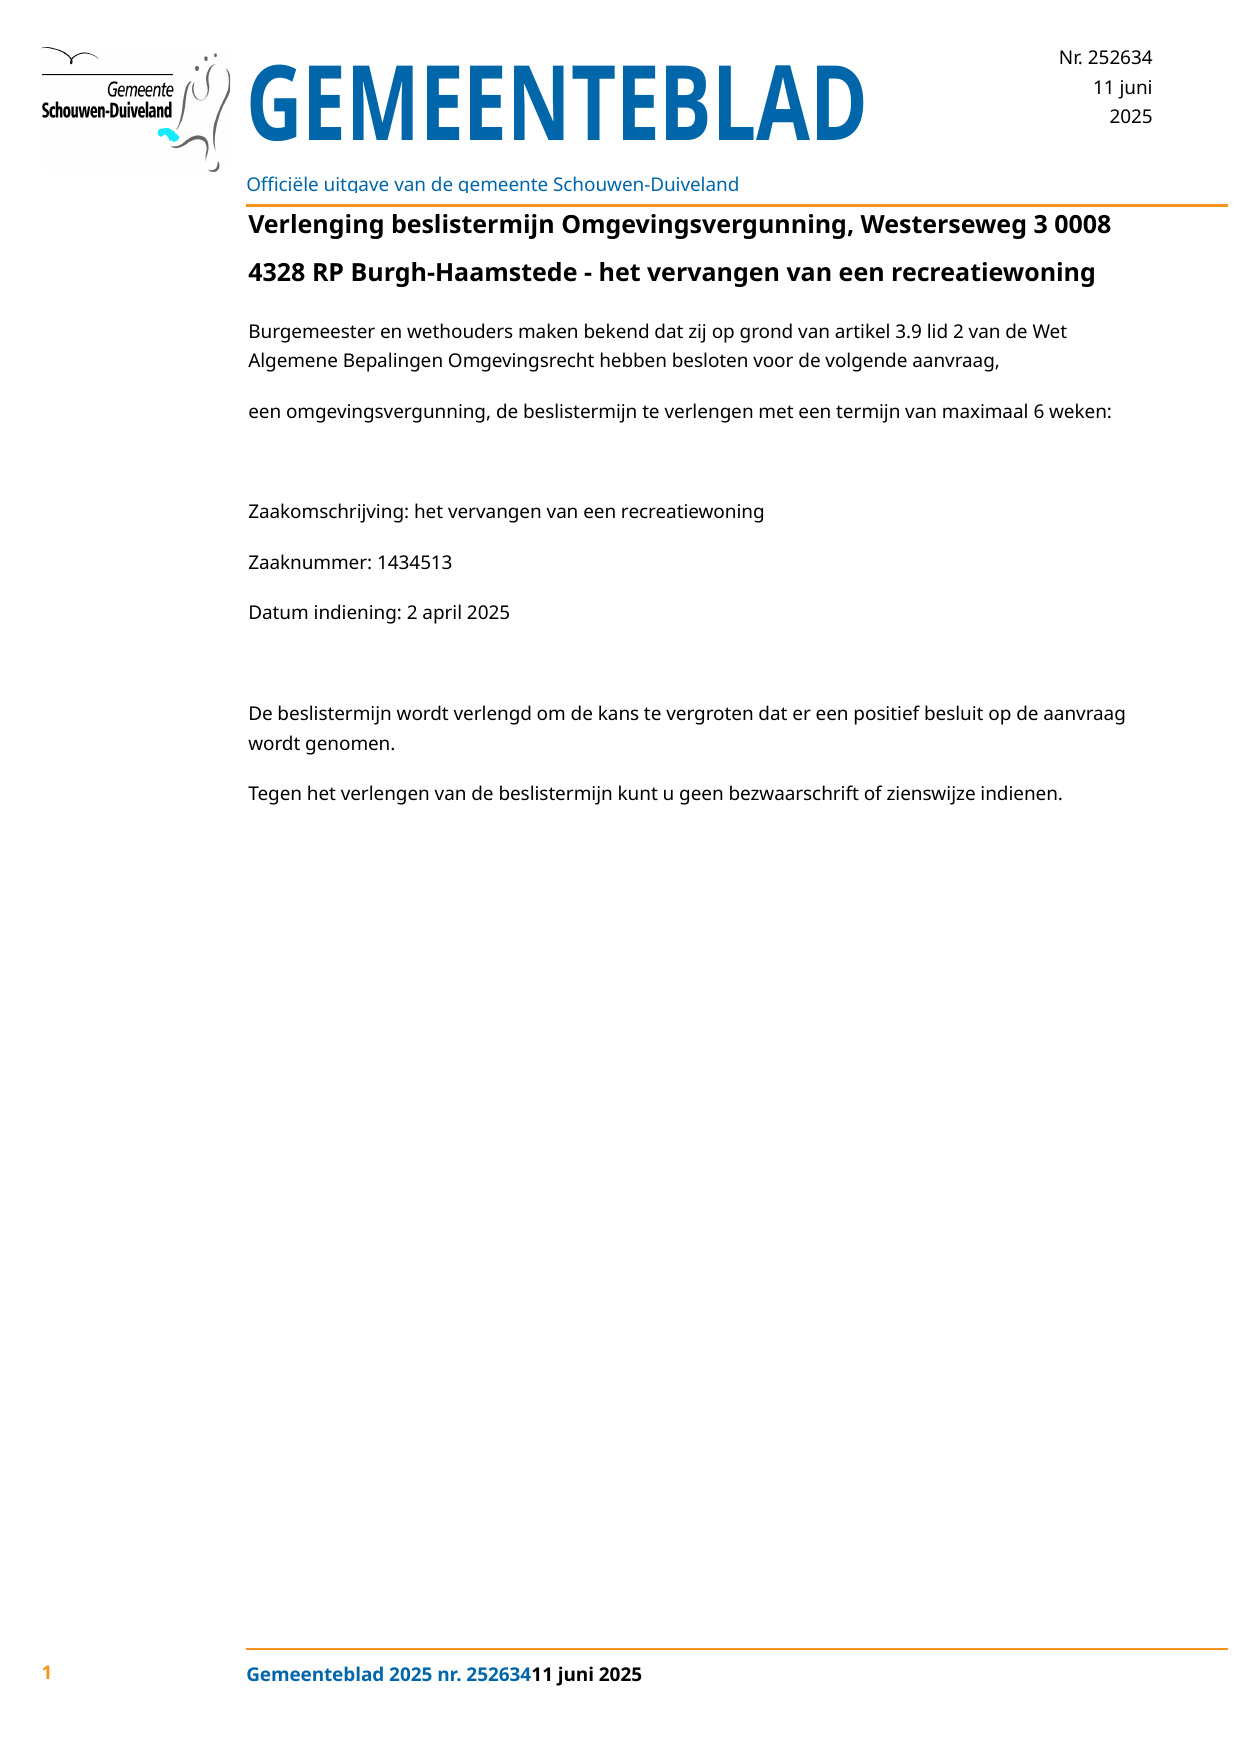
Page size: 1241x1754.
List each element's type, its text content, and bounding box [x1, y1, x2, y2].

text Zaaknummer: 1434513 [248, 549, 1152, 575]
text een omgevingsvergunning, de beslistermijn te verlengen met een termijn van maximaal 6 weken: [248, 398, 1152, 424]
text Zaakomschrijving: het vervangen van een recreatiewoning [248, 499, 1152, 524]
text De beslistermijn wordt verlengd om de kans te vergroten dat er een positief besluit op de aanvraag wordt genomen. [248, 700, 1152, 756]
picture [41, 47, 231, 172]
text Burgemeester en wethouders maken bekend dat zij op grond van artikel 3.9 lid 2 van de Wet Algemene Bepalingen Omgevingsrecht hebben besloten voor de volgende aanvraag, [248, 318, 1152, 373]
text Datum indiening: 2 april 2025 [248, 599, 1152, 625]
text Tegen het verlengen van de beslistermijn kunt u geen bezwaarschrift of zienswijze indienen. [248, 780, 1152, 806]
text Verlenging beslistermijn Omgevingsvergunning, Westerseweg 3 0008 4328 RP Burgh-Haamstede - het vervangen van een recreatiewoning [248, 207, 1152, 288]
